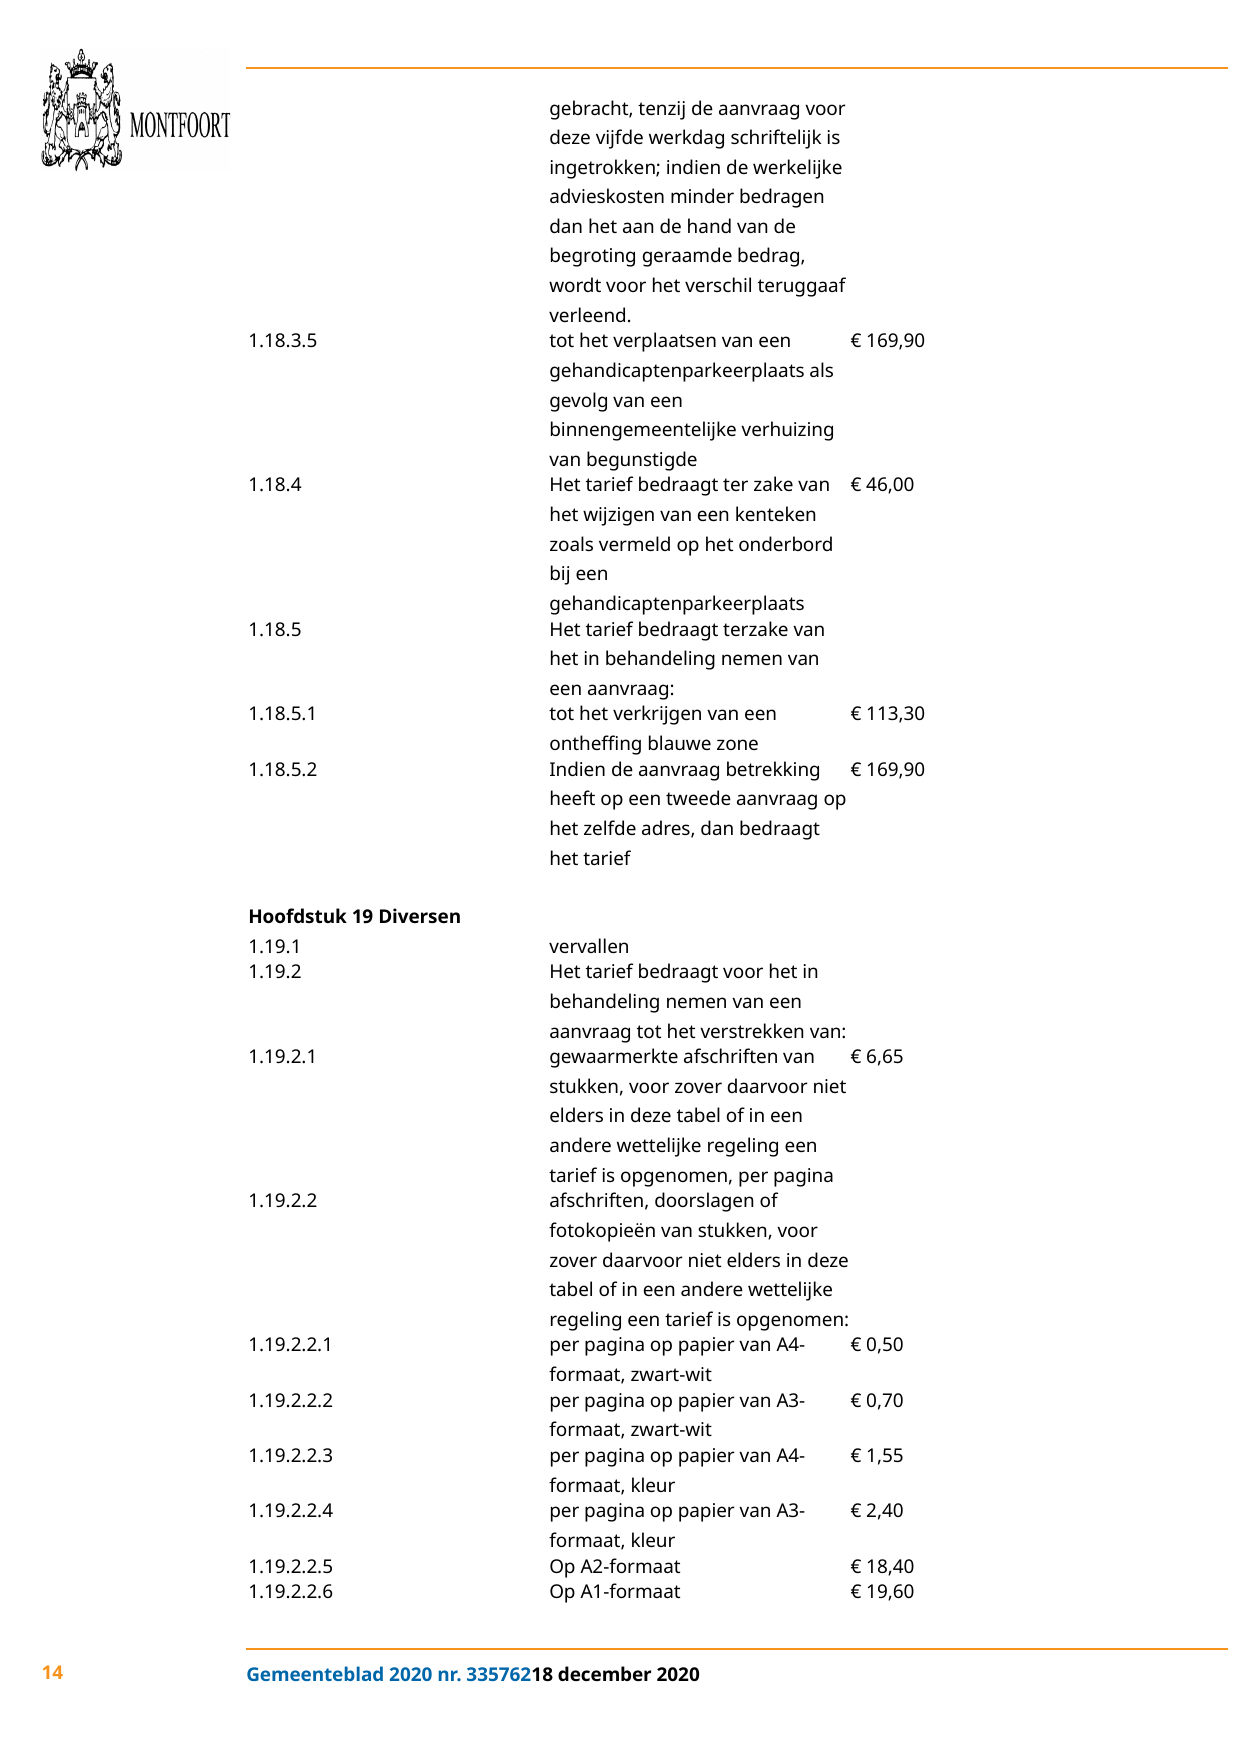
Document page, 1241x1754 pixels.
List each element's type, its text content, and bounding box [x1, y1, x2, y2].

table_cell 1.18.5 [248, 616, 549, 701]
table_cell Het tarief bedraagt ter zake van het wijzigen van een kenteken zoals vermeld op het onderbord bij een gehandicaptenparkeerplaats [549, 472, 850, 616]
table_cell € 169,90 [850, 756, 1152, 870]
table_cell 1.19.2.1 [248, 1044, 549, 1188]
table_cell Het tarief bedraagt terzake van het in behandeling nemen van een aanvraag: [549, 616, 850, 701]
table_cell tot het verplaatsen van een gehandicaptenparkeerplaats als gevolg van een binnengemeentelijke verhuizing van begunstigde [549, 328, 850, 472]
table_cell 1.18.3.5 [248, 328, 549, 472]
table_cell 1.19.2.2.2 [248, 1387, 549, 1442]
table_cell gewaarmerkte afschriften van stukken, voor zover daarvoor niet elders in deze tabel of in een andere wettelijke regeling een tarief is opgenomen, per pagina [549, 1044, 850, 1188]
table_cell Op A2-formaat [549, 1553, 850, 1579]
table_cell [850, 95, 1152, 328]
table_cell € 113,30 [850, 701, 1152, 756]
table_header vervallen [549, 933, 850, 959]
table_cell € 6,65 [850, 1044, 1152, 1188]
table_cell 1.19.2.2.6 [248, 1579, 549, 1604]
table_cell per pagina op papier van A4-formaat, zwart-wit [549, 1332, 850, 1387]
table_cell [850, 959, 1152, 1043]
table_cell [850, 616, 1152, 701]
table_cell 1.19.2.2.3 [248, 1442, 549, 1498]
table_cell € 1,55 [850, 1442, 1152, 1498]
table_header [850, 933, 1152, 959]
table_cell [850, 1188, 1152, 1332]
table_cell Het tarief bedraagt voor het in behandeling nemen van een aanvraag tot het verstrekken van: [549, 959, 850, 1043]
table_header 1.19.1 [248, 933, 549, 959]
table_cell € 0,50 [850, 1332, 1152, 1387]
table_cell 1.18.5.2 [248, 756, 549, 870]
table_cell per pagina op papier van A3-formaat, zwart-wit [549, 1387, 850, 1442]
table_cell 1.19.2.2.5 [248, 1553, 549, 1579]
table_cell € 169,90 [850, 328, 1152, 472]
table_cell Op A1-formaat [549, 1579, 850, 1604]
table_cell 1.19.2.2.4 [248, 1498, 549, 1553]
table_cell per pagina op papier van A4-formaat, kleur [549, 1442, 850, 1498]
table_cell € 19,60 [850, 1579, 1152, 1604]
table_cell tot het verkrijgen van een ontheffing blauwe zone [549, 701, 850, 756]
table_cell 1.19.2 [248, 959, 549, 1043]
table_cell € 18,40 [850, 1553, 1152, 1579]
table_cell € 2,40 [850, 1498, 1152, 1553]
table_cell 1.18.4 [248, 472, 549, 616]
table_cell € 0,70 [850, 1387, 1152, 1442]
table_cell 1.18.5.1 [248, 701, 549, 756]
table_cell [248, 95, 549, 328]
table_cell per pagina op papier van A3-formaat, kleur [549, 1498, 850, 1553]
text Hoofdstuk 19 Diversen [248, 903, 1152, 929]
table_cell gebracht, tenzij de aanvraag voor deze vijfde werkdag schriftelijk is ingetrokken; indien de werkelijke advieskosten minder bedragen dan het aan de hand van de begroting geraamde bedrag, wordt voor het verschil teruggaaf verleend. [549, 95, 850, 328]
table_cell 1.19.2.2 [248, 1188, 549, 1332]
table_cell 1.19.2.2.1 [248, 1332, 549, 1387]
table_cell afschriften, doorslagen of fotokopieën van stukken, voor zover daarvoor niet elders in deze tabel of in een andere wettelijke regeling een tarief is opgenomen: [549, 1188, 850, 1332]
table_cell Indien de aanvraag betrekking heeft op een tweede aanvraag op het zelfde adres, dan bedraagt het tarief [549, 756, 850, 870]
picture [41, 47, 231, 172]
table_cell € 46,00 [850, 472, 1152, 616]
